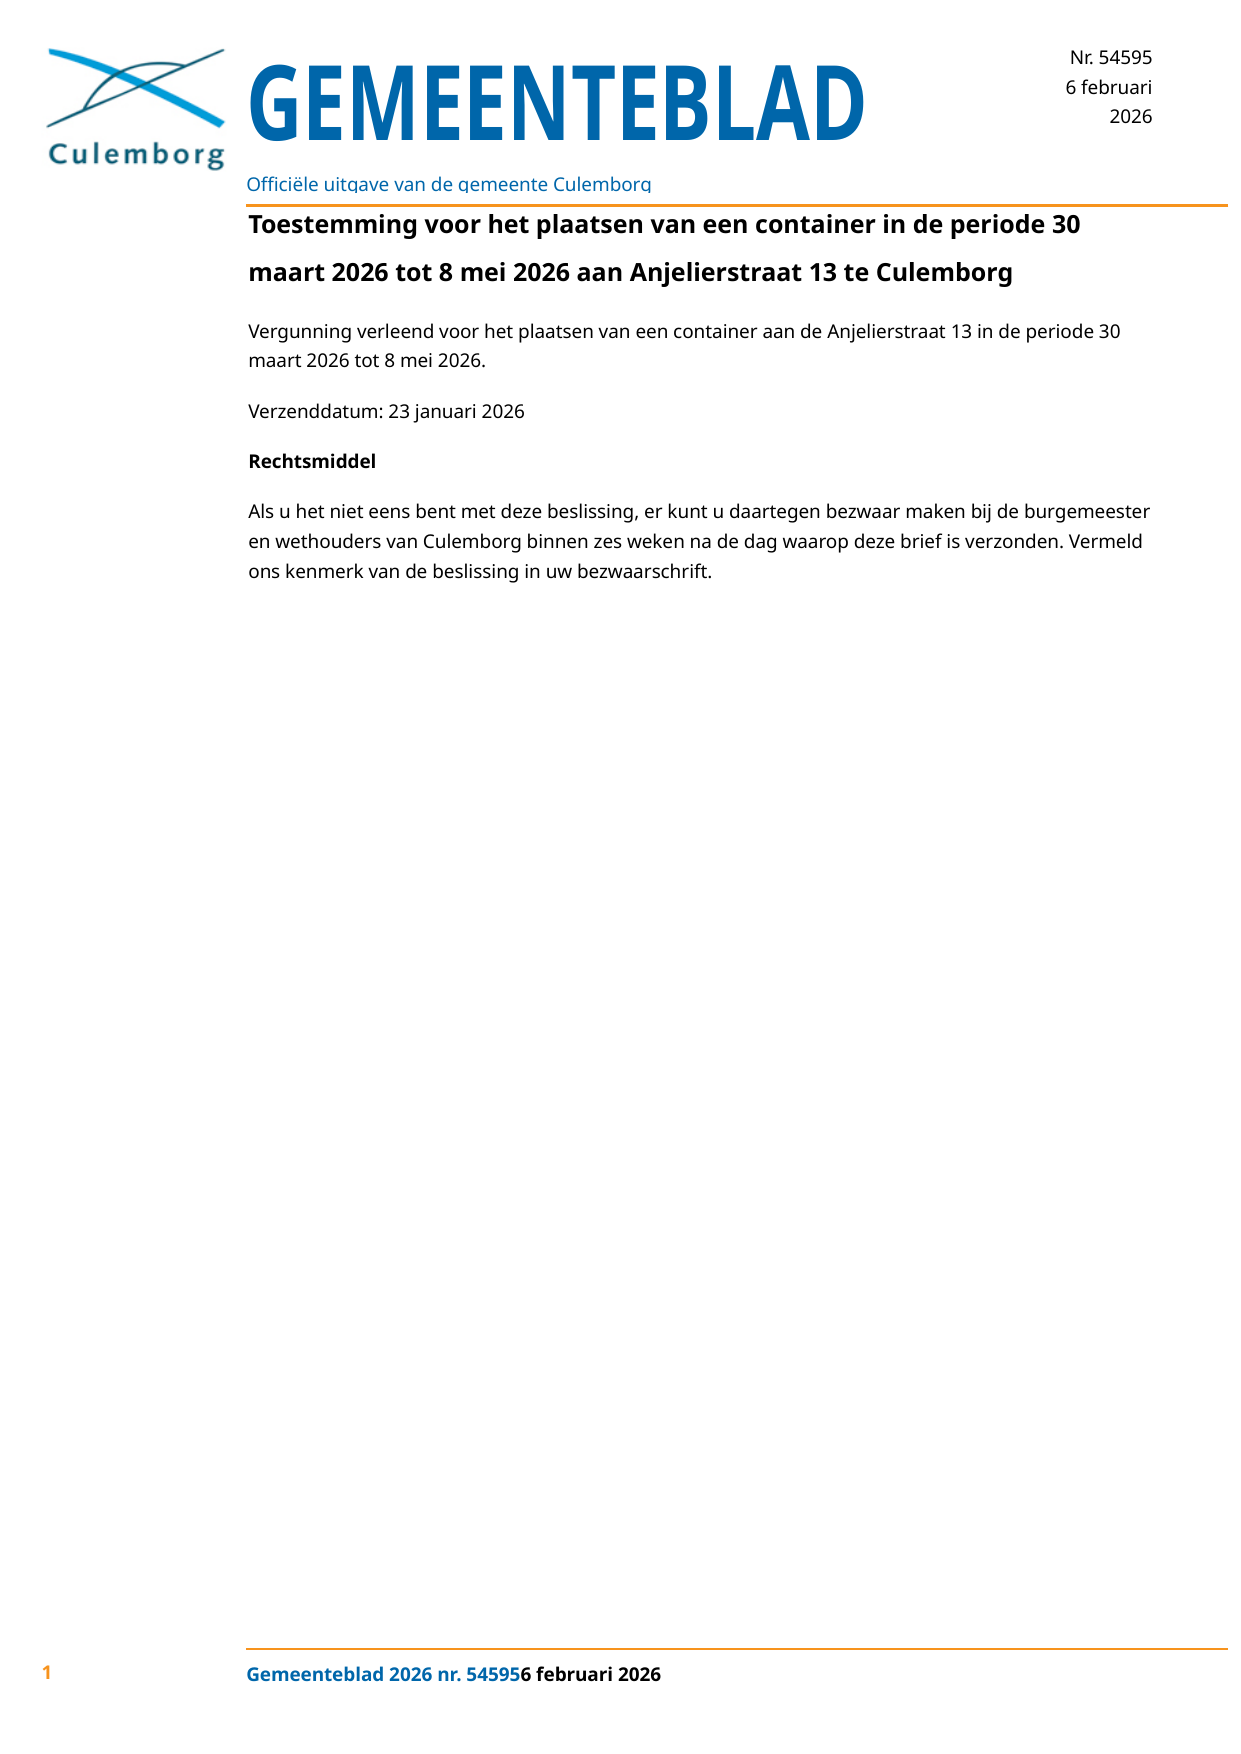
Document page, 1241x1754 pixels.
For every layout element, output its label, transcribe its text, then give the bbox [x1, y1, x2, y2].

picture [41, 47, 231, 172]
text Vergunning verleend voor het plaatsen van een container aan de Anjelierstraat 13 in de periode 30 maart 2026 tot 8 mei 2026. [248, 318, 1152, 373]
text Verzenddatum: 23 januari 2026 [248, 398, 1152, 424]
text Rechtsmiddel [248, 448, 1152, 474]
text Toestemming voor het plaatsen van een container in de periode 30 maart 2026 tot 8 mei 2026 aan Anjelierstraat 13 te Culemborg [248, 207, 1152, 288]
text Als u het niet eens bent met deze beslissing, er kunt u daartegen bezwaar maken bij de burgemeester en wethouders van Culemborg binnen zes weken na de dag waarop deze brief is verzonden. Vermeld ons kenmerk van de beslissing in uw bezwaarschrift. [248, 499, 1152, 584]
